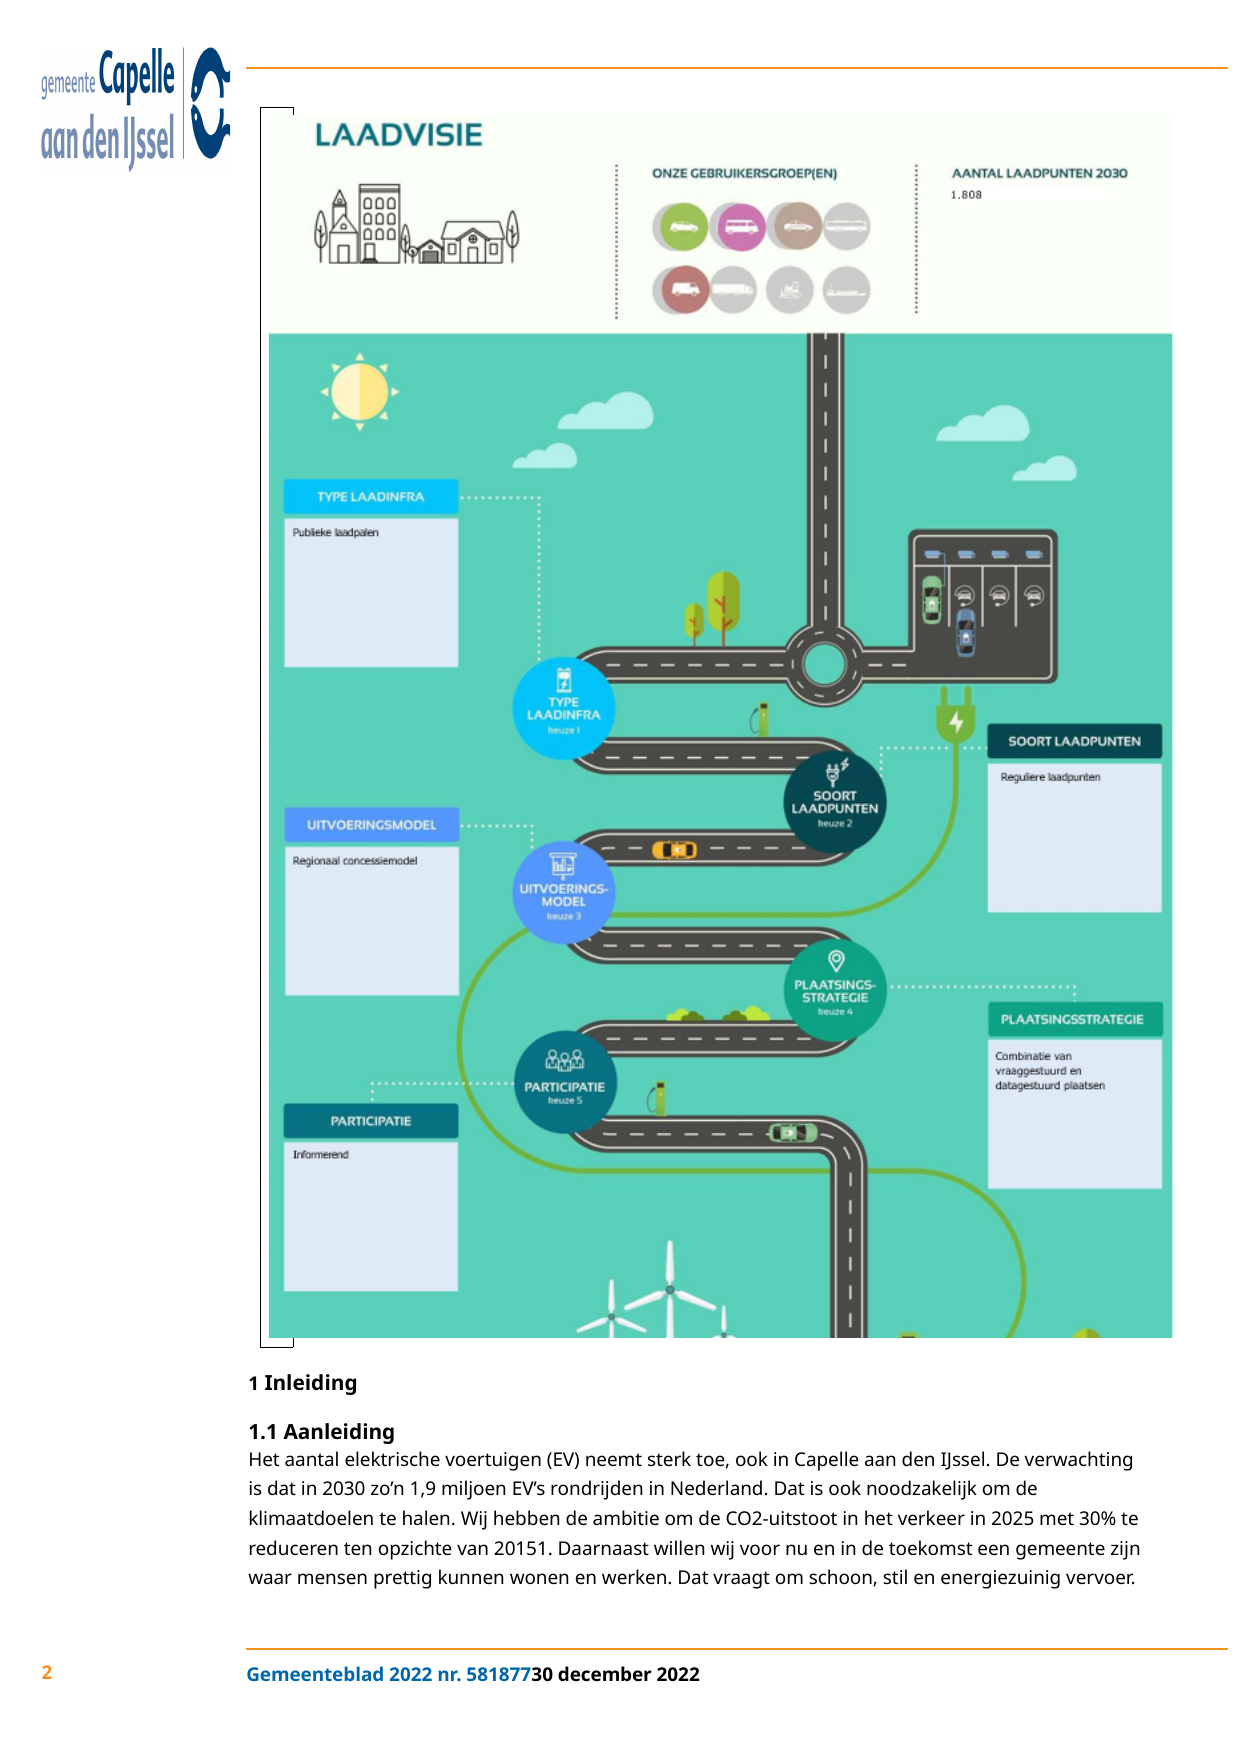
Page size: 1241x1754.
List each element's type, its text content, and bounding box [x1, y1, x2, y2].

text Het aantal elektrische voertuigen (EV) neemt sterk toe, ook in Capelle aan den IJssel. De verwachting is dat in 2030 zo’n 1,9 miljoen EV’s rondrijden in Nederland. Dat is ook noodzakelijk om de klimaatdoelen te halen. Wij hebben de ambitie om de CO2-uitstoot in het verkeer in 2025 met 30% te reduceren ten opzichte van 20151. Daarnaast willen wij voor nu en in de toekomst een gemeente zijn waar mensen prettig kunnen wonen en werken. Dat vraagt om schoon, stil en energiezuinig vervoer. [248, 1446, 1152, 1590]
picture [268, 115, 1173, 1338]
text 1 Inleiding [248, 1368, 1152, 1397]
picture [41, 47, 231, 172]
text 1.1 Aanleiding [248, 1417, 1152, 1446]
